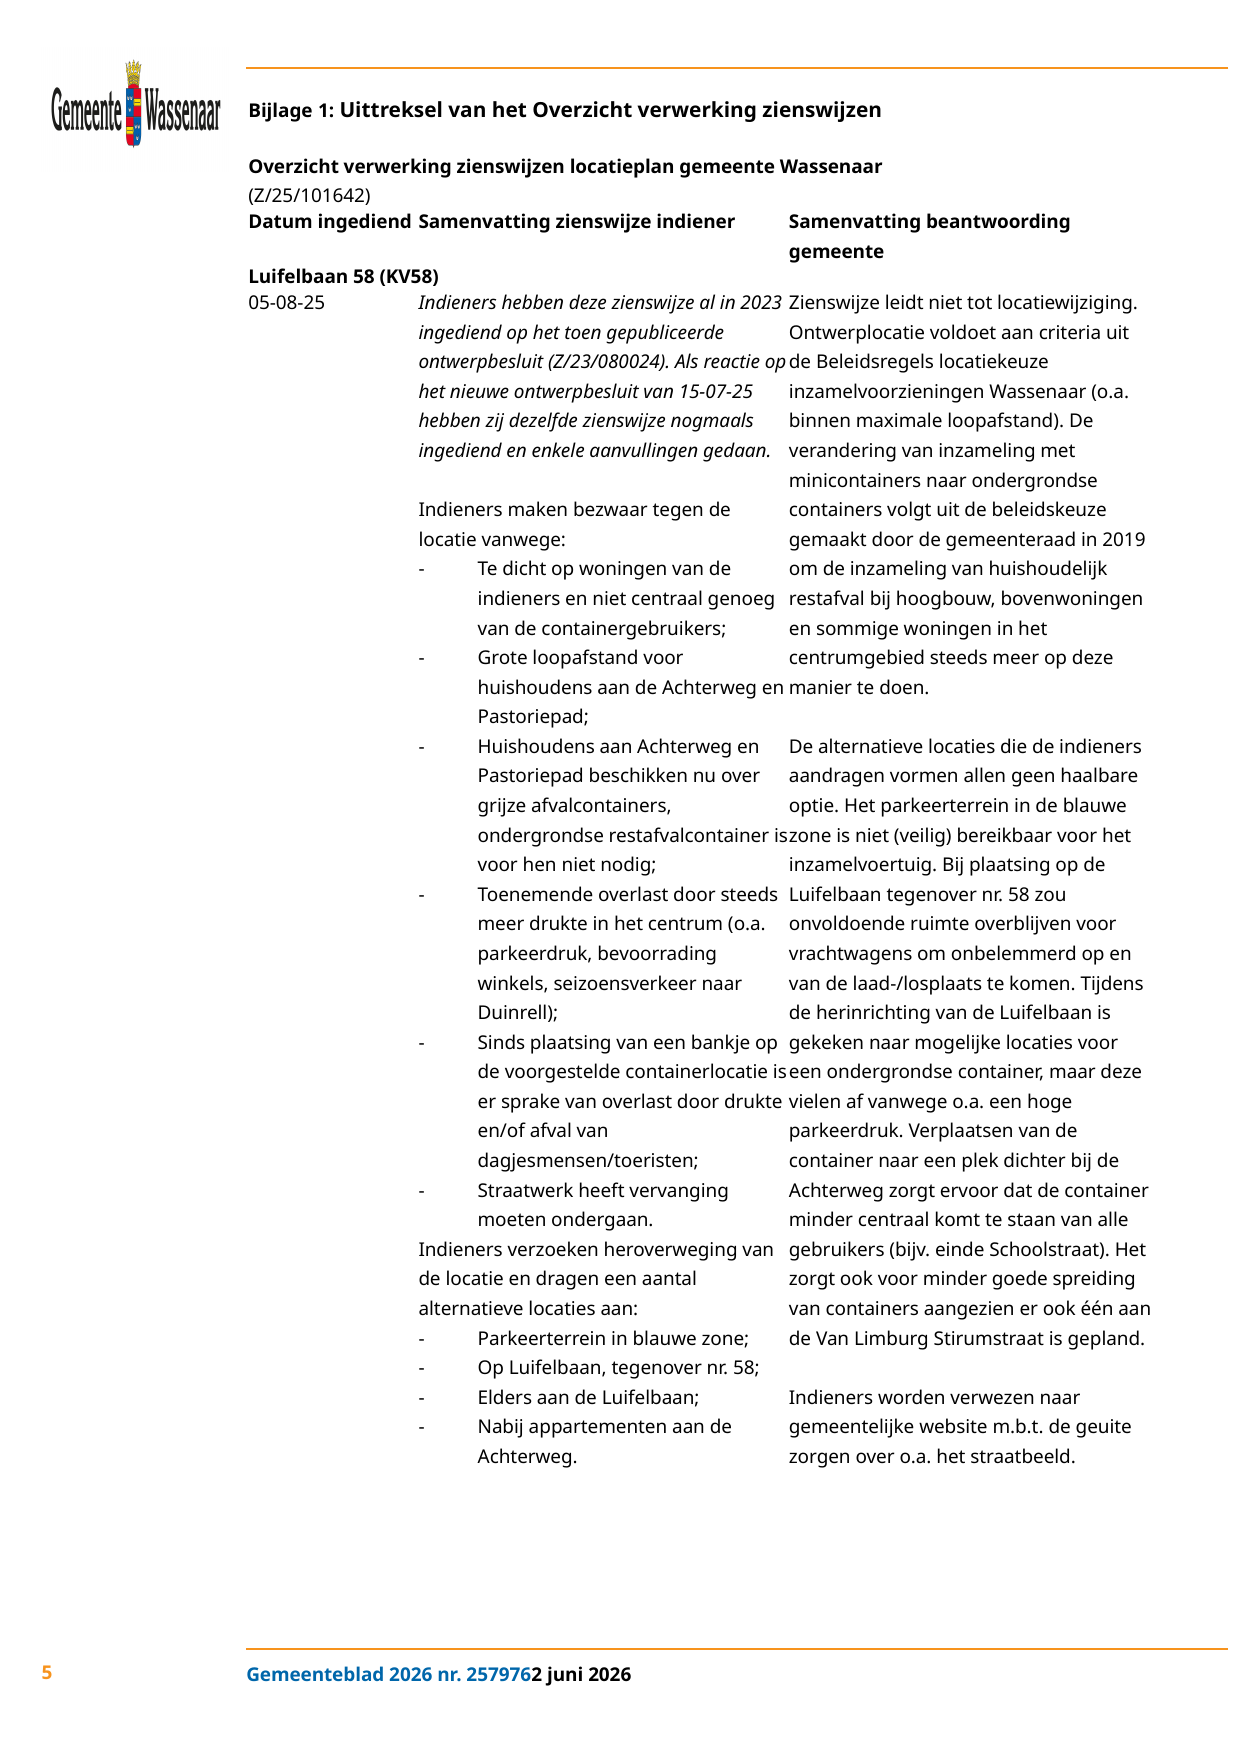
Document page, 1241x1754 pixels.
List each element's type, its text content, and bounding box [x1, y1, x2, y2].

text Bijlage 1: Uittreksel van het Overzicht verwerking zienswijzen [248, 95, 1152, 123]
picture [41, 47, 231, 172]
table_cell Indieners hebben deze zienswijze al in 2023 ingediend op het toen gepubliceerde ontwerpbesluit (Z/23/080024). Als reactie op het nieuwe ontwerpbesluit van 15-07-25 hebben zij dezelfde zienswijze nogmaals ingediend en enkele aanvullingen gedaan. Indieners maken bezwaar tegen de locatie vanwege: Te dicht op woningen van de indieners en niet centraal genoeg van de containergebruikers; Grote loopafstand voor huishoudens aan de Achterweg en Pastoriepad; Huishoudens aan Achterweg en Pastoriepad beschikken nu over grijze afvalcontainers, ondergrondse restafvalcontainer is voor hen niet nodig; Toenemende overlast door steeds meer drukte in het centrum (o.a. parkeerdruk, bevoorrading winkels, seizoensverkeer naar Duinrell); Sinds plaatsing van een bankje op de voorgestelde containerlocatie is er sprake van overlast door drukte en/of afval van dagjesmensen/toeristen; Straatwerk heeft vervanging moeten ondergaan. Indieners verzoeken heroverweging van de locatie en dragen een aantal alternatieve locaties aan: Parkeerterrein in blauwe zone; Op Luifelbaan, tegenover nr. 58; Elders aan de Luifelbaan; Nabij appartementen aan de Achterweg. [418, 289, 789, 1469]
table_cell 05-08-25 [248, 289, 418, 1469]
table_header Overzicht verwerking zienswijzen locatieplan gemeente Wassenaar (Z/25/101642) [248, 153, 1152, 208]
table_cell Luifelbaan 58 (KV58) [248, 264, 1152, 289]
table_cell Samenvatting beantwoording gemeente [789, 208, 1152, 264]
table_cell Datum ingediend [248, 208, 418, 264]
table_cell Zienswijze leidt niet tot locatiewijziging. Ontwerplocatie voldoet aan criteria uit de Beleidsregels locatiekeuze inzamelvoorzieningen Wassenaar (o.a. binnen maximale loopafstand). De verandering van inzameling met minicontainers naar ondergrondse containers volgt uit de beleidskeuze gemaakt door de gemeenteraad in 2019 om de inzameling van huishoudelijk restafval bij hoogbouw, bovenwoningen en sommige woningen in het centrumgebied steeds meer op deze manier te doen. De alternatieve locaties die de indieners aandragen vormen allen geen haalbare optie. Het parkeerterrein in de blauwe zone is niet (veilig) bereikbaar voor het inzamelvoertuig. Bij plaatsing op de Luifelbaan tegenover nr. 58 zou onvoldoende ruimte overblijven voor vrachtwagens om onbelemmerd op en van de laad-/losplaats te komen. Tijdens de herinrichting van de Luifelbaan is gekeken naar mogelijke locaties voor een ondergrondse container, maar deze vielen af vanwege o.a. een hoge parkeerdruk. Verplaatsen van de container naar een plek dichter bij de Achterweg zorgt ervoor dat de container minder centraal komt te staan van alle gebruikers (bijv. einde Schoolstraat). Het zorgt ook voor minder goede spreiding van containers aangezien er ook één aan de Van Limburg Stirumstraat is gepland. Indieners worden verwezen naar gemeentelijke website m.b.t. de geuite zorgen over o.a. het straatbeeld. [789, 289, 1152, 1469]
table_cell Samenvatting zienswijze indiener [418, 208, 789, 264]
